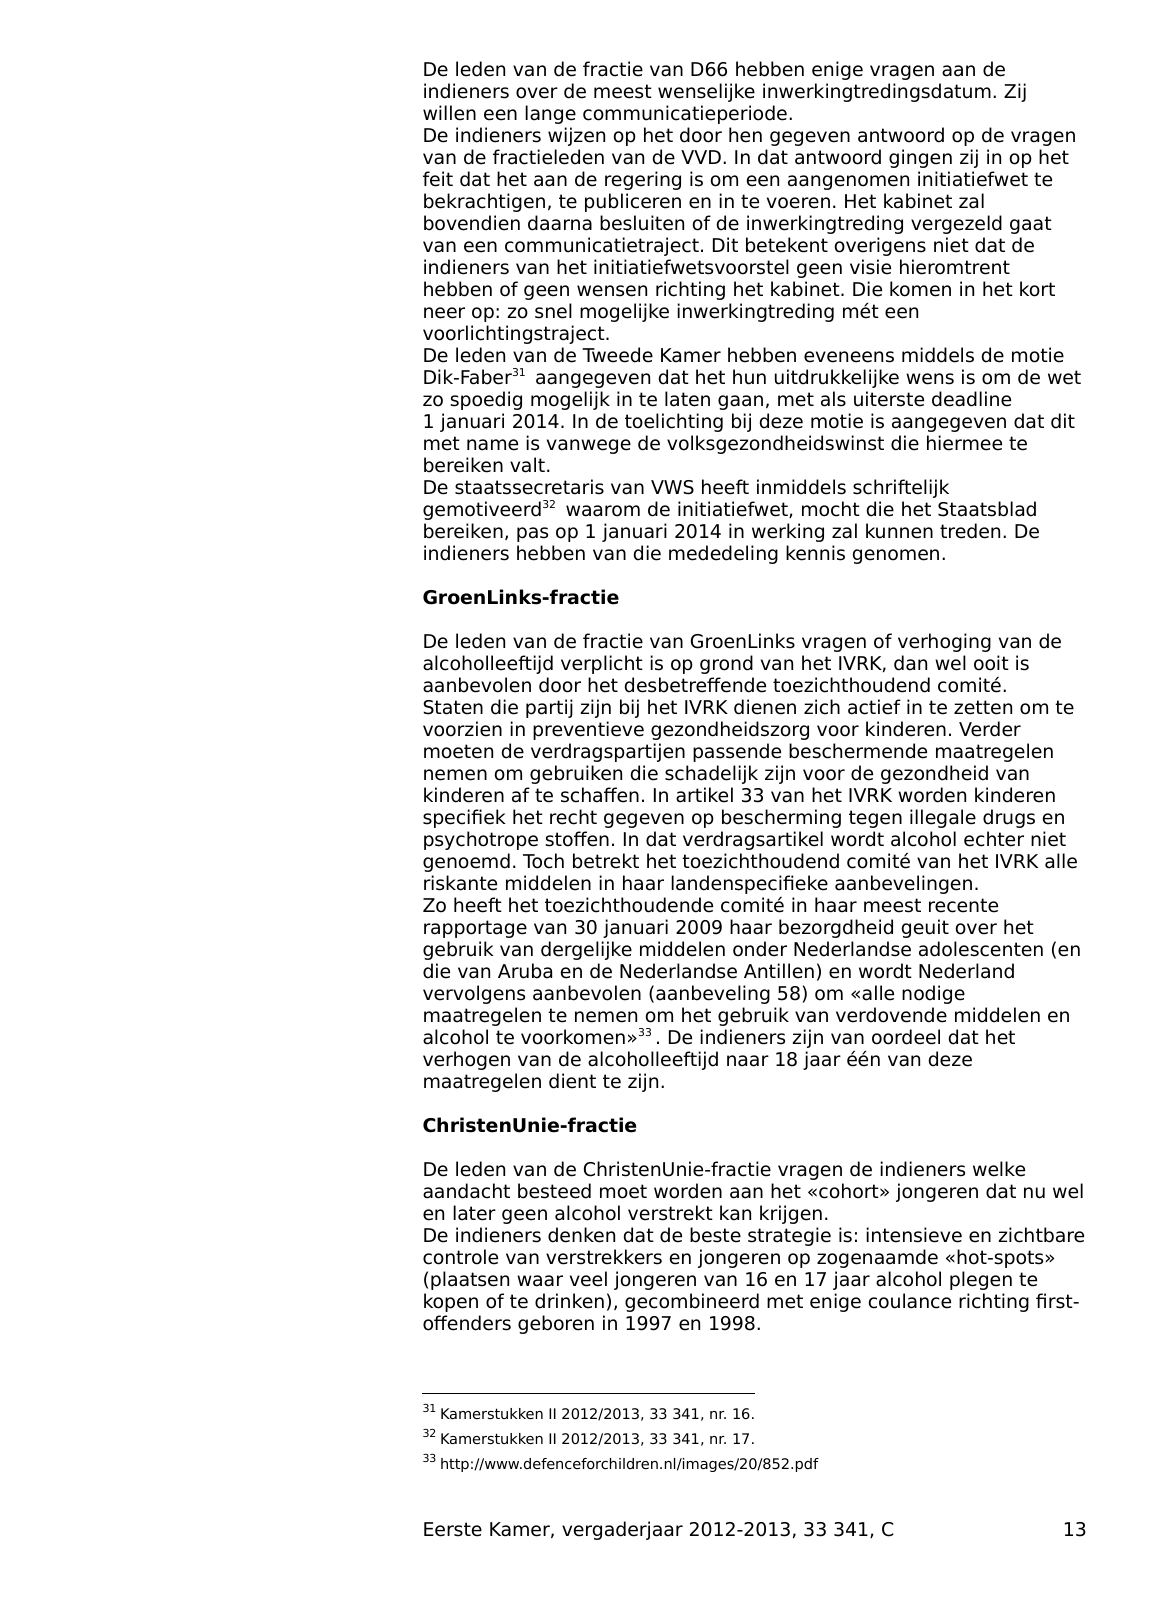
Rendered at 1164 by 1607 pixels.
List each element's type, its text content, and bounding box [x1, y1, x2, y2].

text De leden van de fractie van GroenLinks vragen of verhoging van de alcoholleeftijd verplicht is op grond van het IVRK, dan wel ooit is aanbevolen door het desbetreffende toezichthoudend comité. [422, 631, 1087, 697]
text Staten die partij zijn bij het IVRK dienen zich actief in te zetten om te voorzien in preventieve gezondheidszorg voor kinderen. Verder moeten de verdragspartijen passende beschermende maatregelen nemen om gebruiken die schadelijk zijn voor de gezondheid van kinderen af te schaffen. In artikel 33 van het IVRK worden kinderen specifiek het recht gegeven op bescherming tegen illegale drugs en psychotrope stoffen. In dat verdragsartikel wordt alcohol echter niet genoemd. Toch betrekt het toezichthoudend comité van het IVRK alle riskante middelen in haar landenspecifieke aanbevelingen. [422, 697, 1087, 895]
text De indieners wijzen op het door hen gegeven antwoord op de vragen van de fractieleden van de VVD. In dat antwoord gingen zij in op het feit dat het aan de regering is om een aangenomen initiatiefwet te bekrachtigen, te publiceren en in te voeren. Het kabinet zal bovendien daarna besluiten of de inwerkingtreding vergezeld gaat van een communicatietraject. Dit betekent overigens niet dat de indieners van het initiatiefwetsvoorstel geen visie hieromtrent hebben of geen wensen richting het kabinet. Die komen in het kort neer op: zo snel mogelijke inwerkingtreding mét een voorlichtingstraject. [422, 125, 1087, 345]
text http://www.defenceforchildren.nl/images/20/852.pdf [422, 1452, 1087, 1474]
text Kamerstukken II 2012/2013, 33 341, nr. 16. [422, 1402, 1087, 1424]
text De staatssecretaris van VWS heeft inmiddels schriftelijk gemotiveerd waarom de initiatiefwet, mocht die het Staatsblad bereiken, pas op 1 januari 2014 in werking zal kunnen treden. De indieners hebben van die mededeling kennis genomen. [422, 477, 1087, 564]
text Kamerstukken II 2012/2013, 33 341, nr. 17. [422, 1427, 1087, 1449]
subtitle GroenLinks-fractie [422, 587, 1087, 609]
text De leden van de Tweede Kamer hebben eveneens middels de motie Dik-Faber aangegeven dat het hun uitdrukkelijke wens is om de wet zo spoedig mogelijk in te laten gaan, met als uiterste deadline 1 januari 2014. In de toelichting bij deze motie is aangegeven dat dit met name is vanwege de volksgezondheidswinst die hiermee te bereiken valt. [422, 345, 1087, 477]
text De leden van de ChristenUnie-fractie vragen de indieners welke aandacht besteed moet worden aan het «cohort» jongeren dat nu wel en later geen alcohol verstrekt kan krijgen. [422, 1159, 1087, 1225]
text De indieners denken dat de beste strategie is: intensieve en zichtbare controle van verstrekkers en jongeren op zogenaamde «hot-spots» (plaatsen waar veel jongeren van 16 en 17 jaar alcohol plegen te kopen of te drinken), gecombineerd met enige coulance richting first-offenders geboren in 1997 en 1998. [422, 1225, 1087, 1335]
text Zo heeft het toezichthoudende comité in haar meest recente rapportage van 30 januari 2009 haar bezorgdheid geuit over het gebruik van dergelijke middelen onder Nederlandse adolescenten (en die van Aruba en de Nederlandse Antillen) en wordt Nederland vervolgens aanbevolen (aanbeveling 58) om «alle nodige maatregelen te nemen om het gebruik van verdovende middelen en alcohol te voorkomen». De indieners zijn van oordeel dat het verhogen van de alcoholleeftijd naar 18 jaar één van deze maatregelen dient te zijn. [422, 895, 1087, 1092]
subtitle ChristenUnie-fractie [422, 1115, 1087, 1137]
text De leden van de fractie van D66 hebben enige vragen aan de indieners over de meest wenselijke inwerkingtredingsdatum. Zij willen een lange communicatieperiode. [422, 59, 1087, 125]
